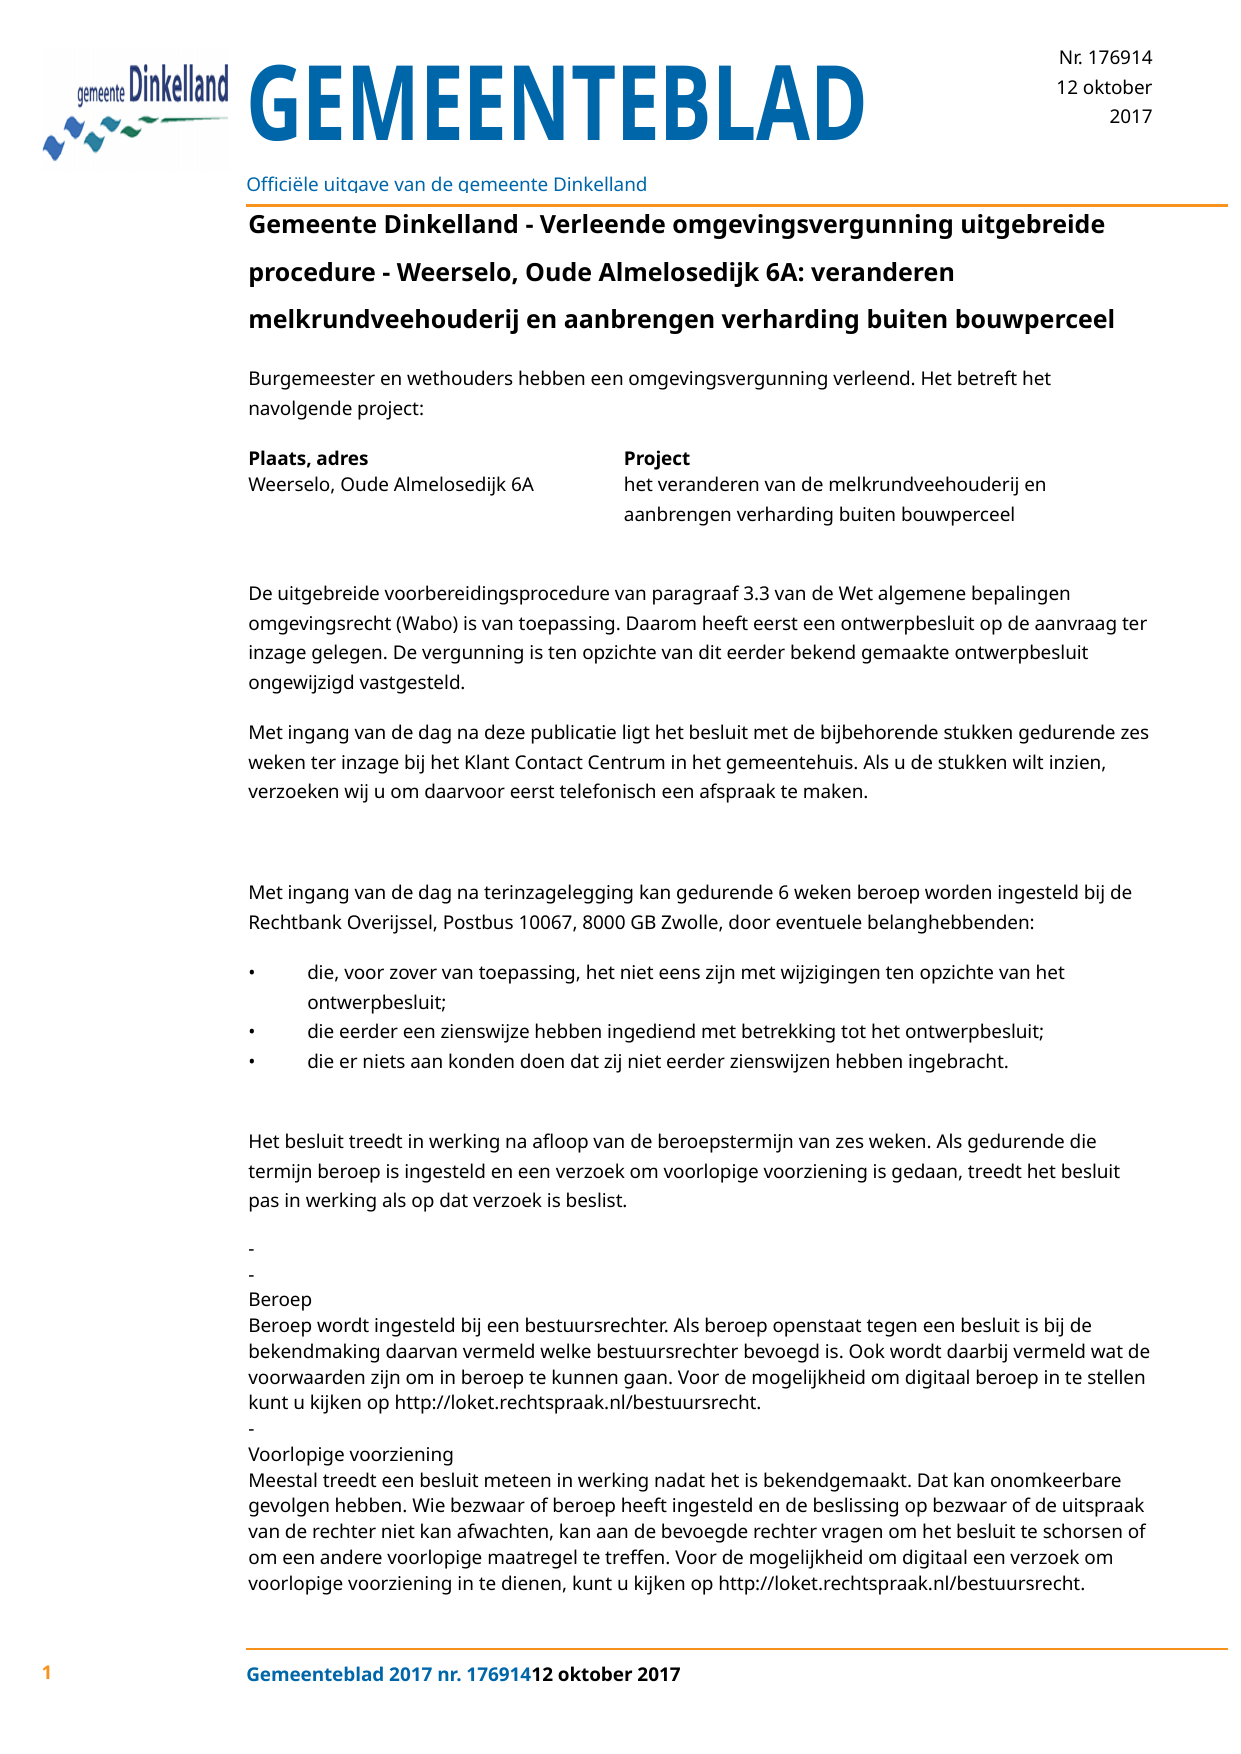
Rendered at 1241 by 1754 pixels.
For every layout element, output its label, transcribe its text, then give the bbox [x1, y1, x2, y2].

text Meestal treedt een besluit meteen in werking nadat het is bekendgemaakt. Dat kan onomkeerbare gevolgen hebben. Wie bezwaar of beroep heeft ingesteld en de beslissing op bezwaar of de uitspraak van de rechter niet kan afwachten, kan aan de bevoegde rechter vragen om het besluit te schorsen of om een andere voorlopige maatregel te treffen. Voor de mogelijkheid om digitaal een verzoek om voorlopige voorziening in te dienen, kunt u kijken op http://loket.rechtspraak.nl/bestuursrecht. [248, 1467, 1152, 1595]
text Met ingang van de dag na terinzagelegging kan gedurende 6 weken beroep worden ingesteld bij de Rechtbank Overijssel, Postbus 10067, 8000 GB Zwolle, door eventuele belanghebbenden: [248, 879, 1152, 935]
list die, voor zover van toepassing, het niet eens zijn met wijzigingen ten opzichte van het ontwerpbesluit; [248, 959, 1152, 1015]
text Gemeente Dinkelland - Verleende omgevingsvergunning uitgebreide procedure - Weerselo, Oude Almelosedijk 6A: veranderen melkrundveehouderij en aanbrengen verharding buiten bouwperceel [248, 207, 1152, 336]
list die eerder een zienswijze hebben ingediend met betrekking tot het ontwerpbesluit; [248, 1019, 1152, 1044]
picture [41, 47, 231, 172]
text - [248, 1235, 1152, 1261]
text Beroep [248, 1287, 1152, 1312]
text De uitgebreide voorbereidingsprocedure van paragraaf 3.3 van de Wet algemene bepalingen omgevingsrecht (Wabo) is van toepassing. Daarom heeft eerst een ontwerpbesluit op de aanvraag ter inzage gelegen. De vergunning is ten opzichte van dit eerder bekend gemaakte ontwerpbesluit ongewijzigd vastgesteld. [248, 580, 1152, 695]
text Voorlopige voorziening [248, 1441, 1152, 1467]
text - [248, 1415, 1152, 1441]
table_header Plaats, adres [248, 446, 624, 471]
text Het besluit treedt in werking na afloop van de beroepstermijn van zes weken. Als gedurende die termijn beroep is ingesteld en een verzoek om voorlopige voorziening is gedaan, treedt het besluit pas in werking als op dat verzoek is beslist. [248, 1128, 1152, 1213]
text Beroep wordt ingesteld bij een bestuursrechter. Als beroep openstaat tegen een besluit is bij de bekendmaking daarvan vermeld welke bestuursrechter bevoegd is. Ook wordt daarbij vermeld wat de voorwaarden zijn om in beroep te kunnen gaan. Voor de mogelijkheid om digitaal beroep in te stellen kunt u kijken op http://loket.rechtspraak.nl/bestuursrecht. [248, 1312, 1152, 1415]
text Burgemeester en wethouders hebben een omgevingsvergunning verleend. Het betreft het navolgende project: [248, 366, 1152, 421]
table_header Project [624, 446, 1152, 471]
table_cell Weerselo, Oude Almelosedijk 6A [248, 471, 624, 527]
text Met ingang van de dag na deze publicatie ligt het besluit met de bijbehorende stukken gedurende zes weken ter inzage bij het Klant Contact Centrum in het gemeentehuis. Als u de stukken wilt inzien, verzoeken wij u om daarvoor eerst telefonisch een afspraak te maken. [248, 719, 1152, 804]
text - [248, 1261, 1152, 1287]
table_cell het veranderen van de melkrundveehouderij en aanbrengen verharding buiten bouwperceel [624, 471, 1152, 527]
list die er niets aan konden doen dat zij niet eerder zienswijzen hebben ingebracht. [248, 1048, 1152, 1074]
